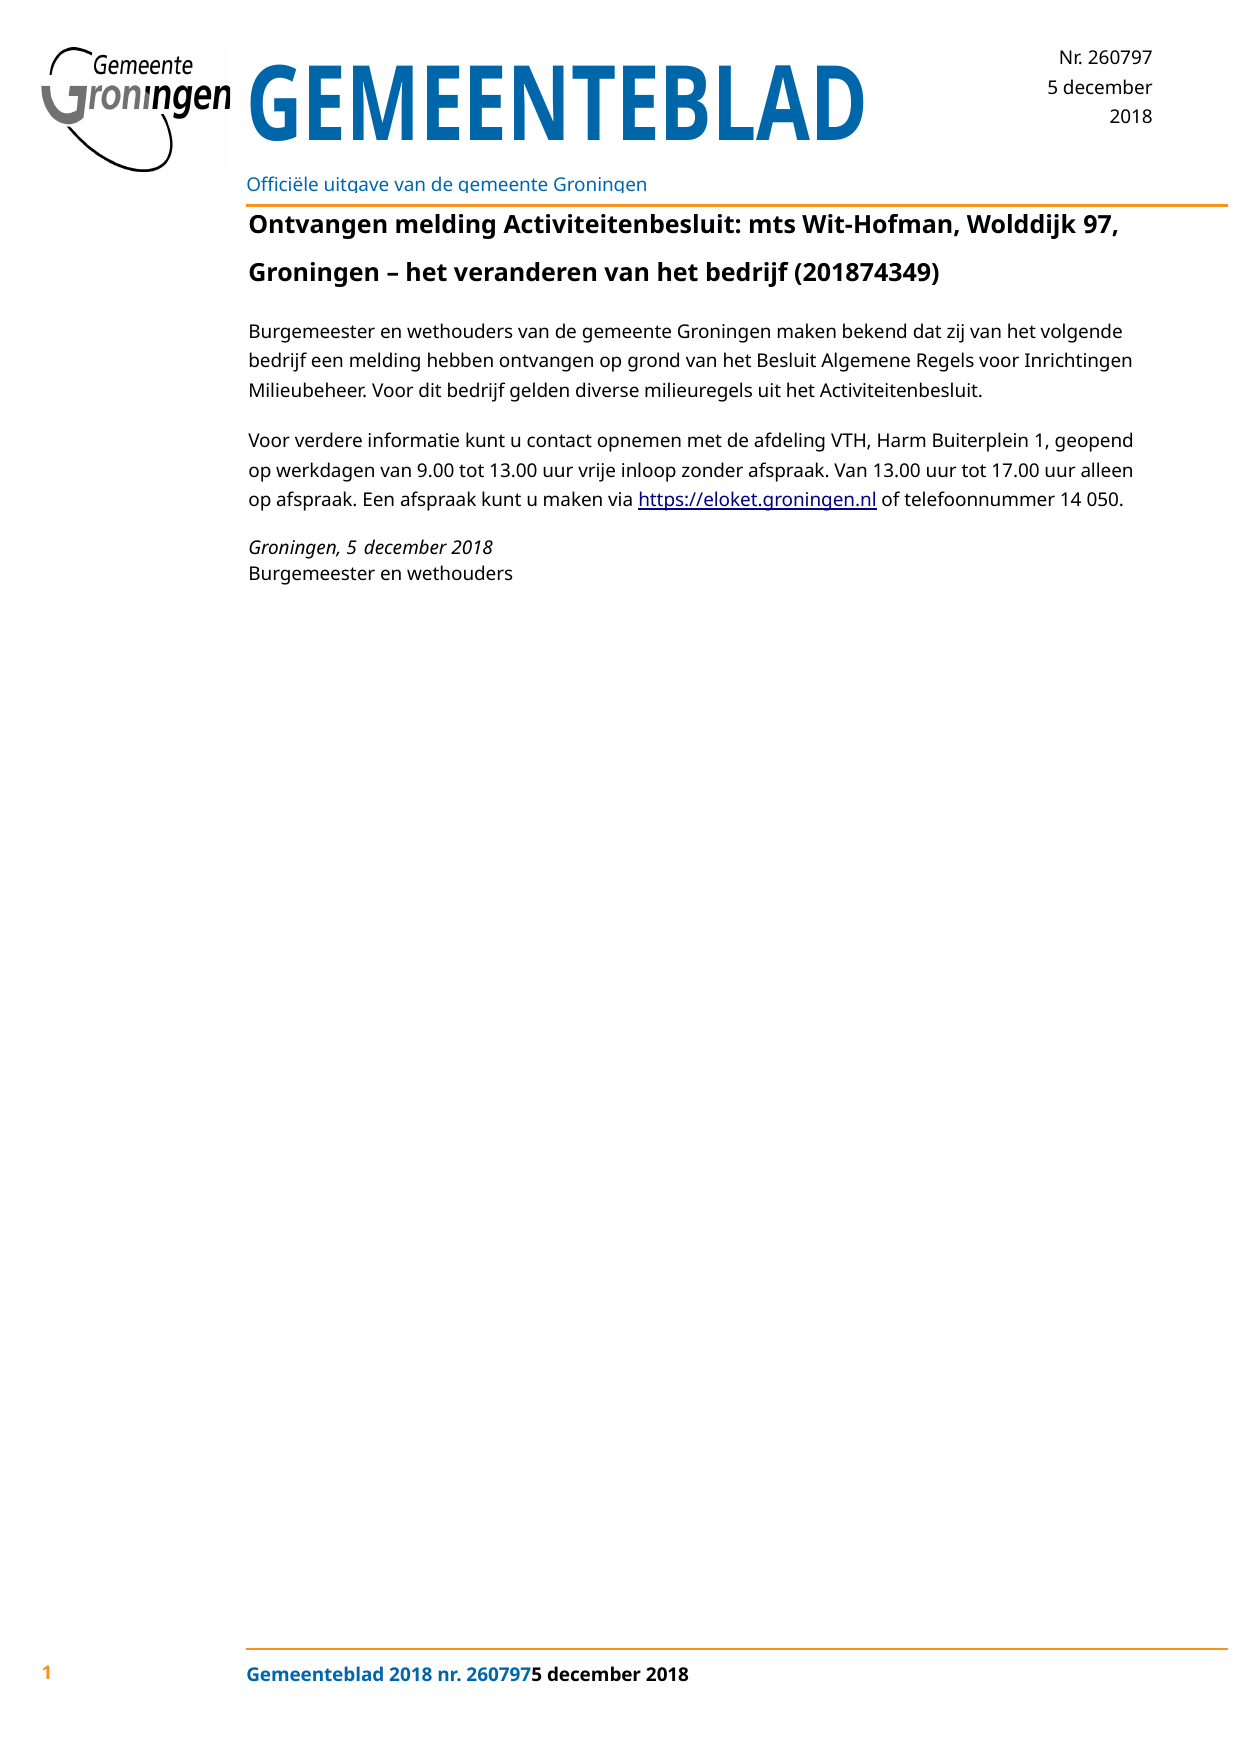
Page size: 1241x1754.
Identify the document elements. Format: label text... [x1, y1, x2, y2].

text Burgemeester en wethouders [248, 560, 1152, 586]
text Groningen, 5 december 2018 [248, 534, 1152, 560]
text Ontvangen melding Activiteitenbesluit: mts Wit-Hofman, Wolddijk 97, Groningen – het veranderen van het bedrijf (201874349) [248, 207, 1152, 288]
picture [41, 47, 231, 172]
text Burgemeester en wethouders van de gemeente Groningen maken bekend dat zij van het volgende bedrijf een melding hebben ontvangen op grond van het Besluit Algemene Regels voor Inrichtingen Milieubeheer. Voor dit bedrijf gelden diverse milieuregels uit het Activiteitenbesluit. [248, 318, 1152, 403]
text Voor verdere informatie kunt u contact opnemen met de afdeling VTH, Harm Buiterplein 1, geopend op werkdagen van 9.00 tot 13.00 uur vrije inloop zonder afspraak. Van 13.00 uur tot 17.00 uur alleen op afspraak. Een afspraak kunt u maken via https://eloket.groningen.nl of telefoonnummer 14 050. [248, 427, 1152, 512]
